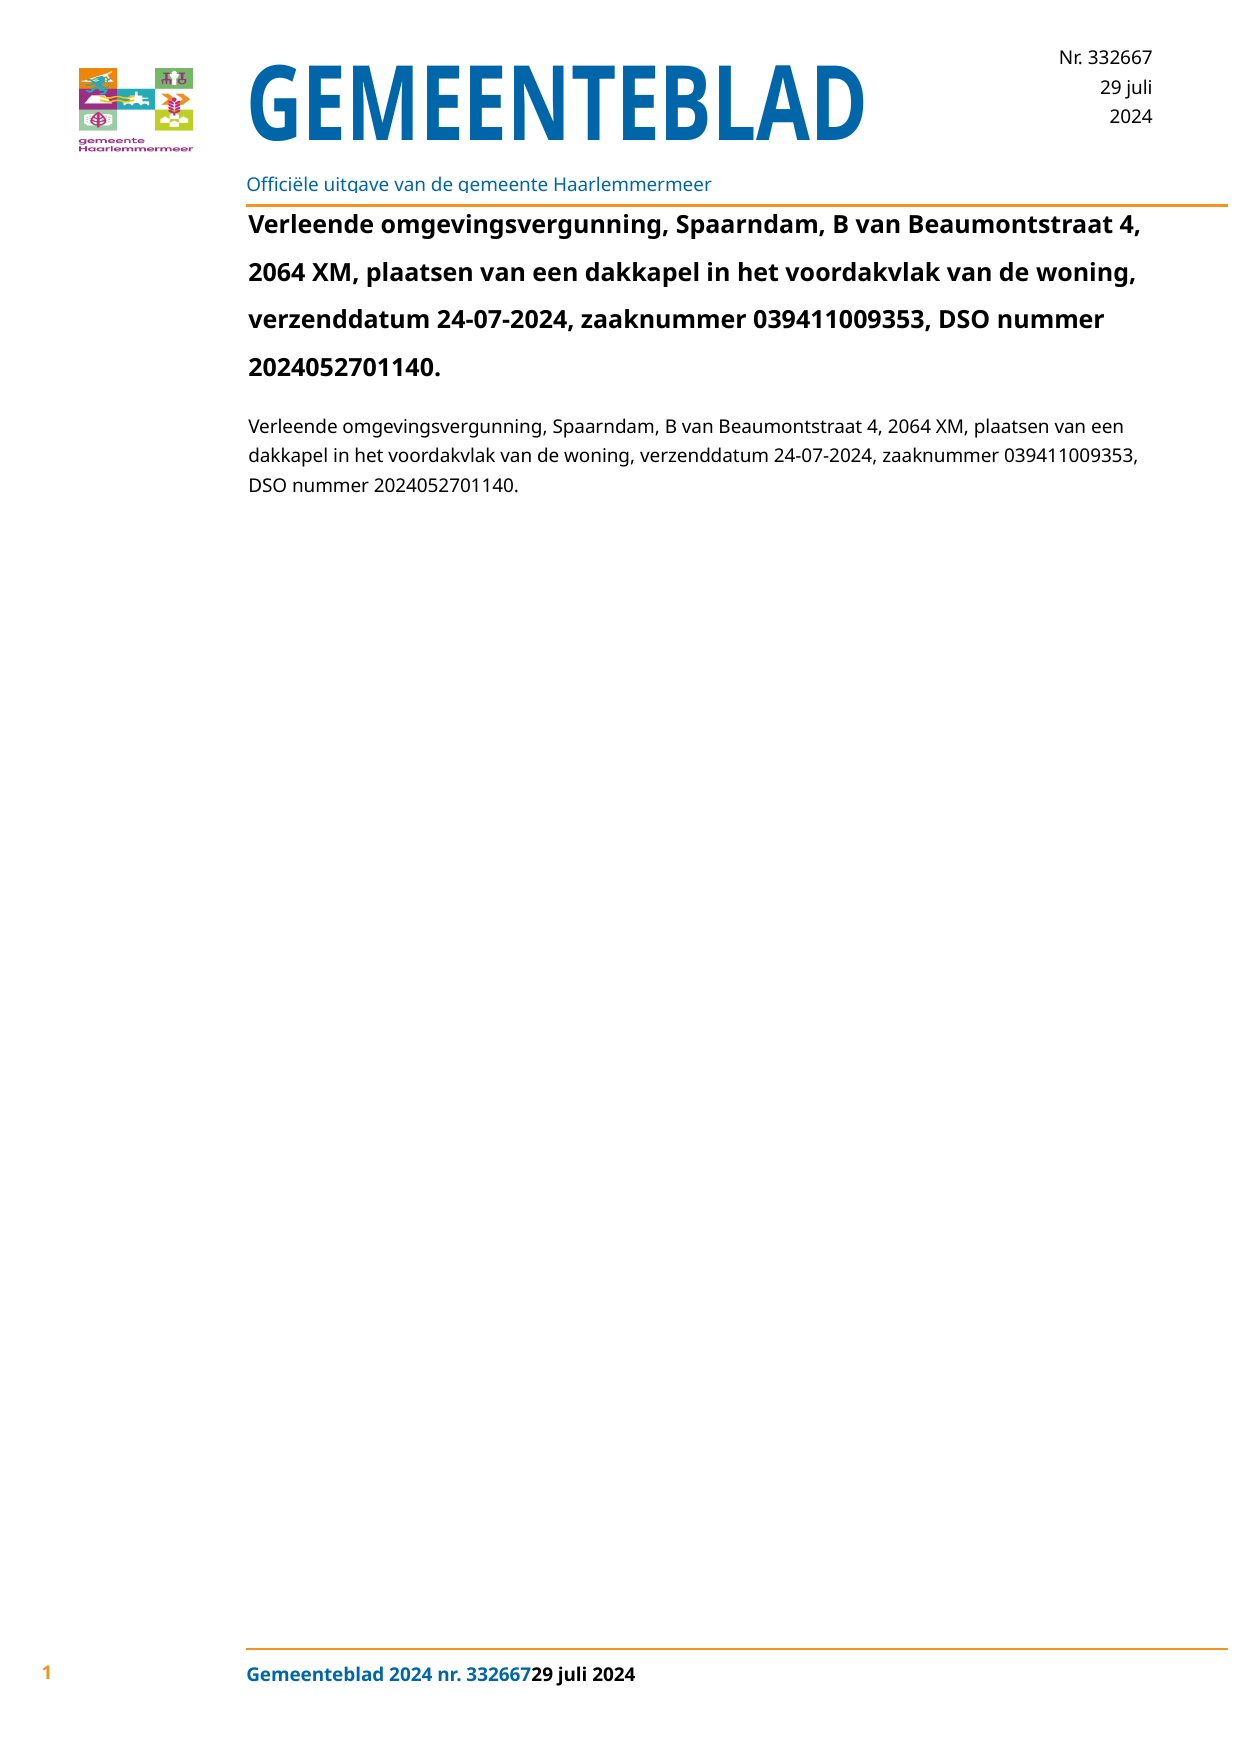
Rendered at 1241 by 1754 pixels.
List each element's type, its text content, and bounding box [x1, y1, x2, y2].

text Verleende omgevingsvergunning, Spaarndam, B van Beaumontstraat 4, 2064 XM, plaatsen van een dakkapel in het voordakvlak van de woning, verzenddatum 24-07-2024, zaaknummer 039411009353, DSO nummer 2024052701140. [248, 413, 1152, 498]
picture [41, 47, 231, 172]
text Verleende omgevingsvergunning, Spaarndam, B van Beaumontstraat 4, 2064 XM, plaatsen van een dakkapel in het voordakvlak van de woning, verzenddatum 24-07-2024, zaaknummer 039411009353, DSO nummer 2024052701140. [248, 207, 1152, 384]
